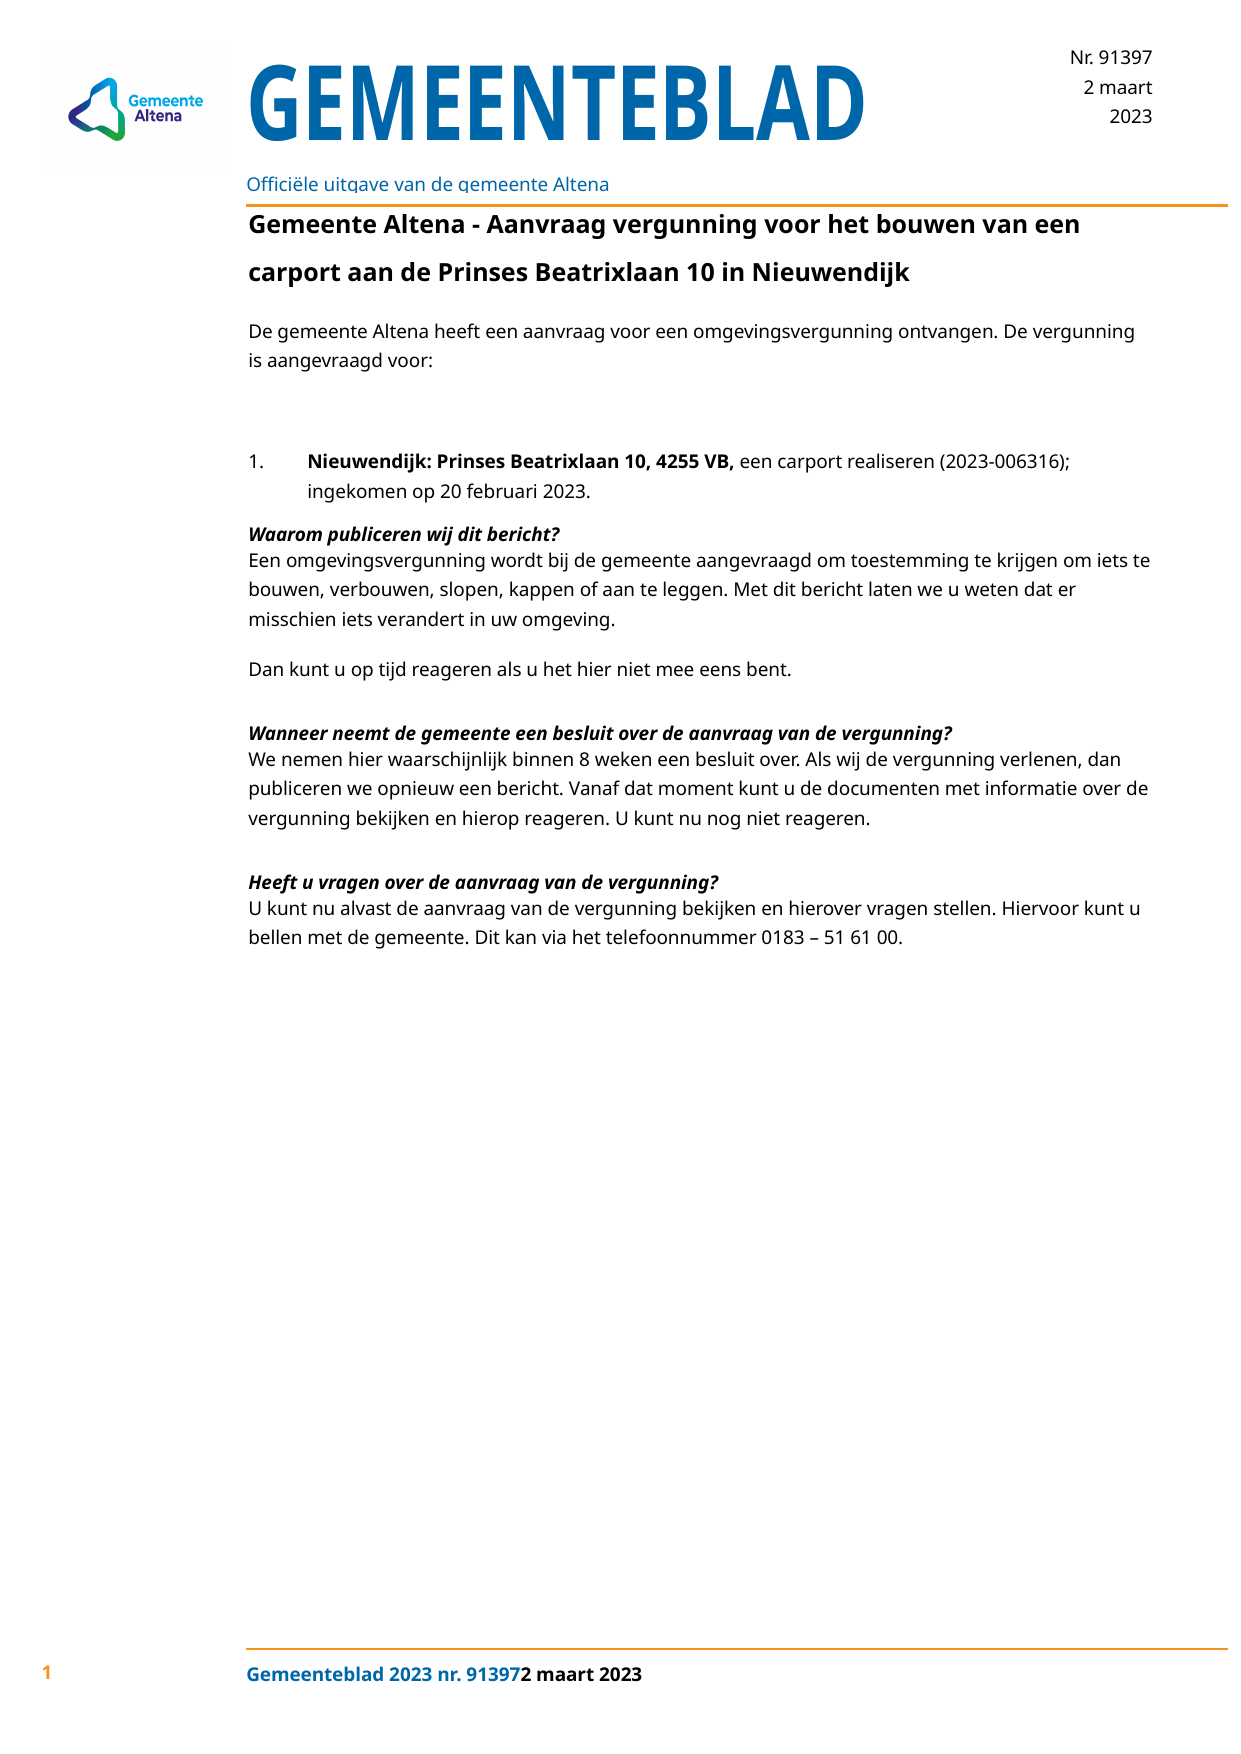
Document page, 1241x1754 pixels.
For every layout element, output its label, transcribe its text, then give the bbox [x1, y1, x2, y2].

text De gemeente Altena heeft een aanvraag voor een omgevingsvergunning ontvangen. De vergunning is aangevraagd voor: [248, 318, 1152, 373]
text Heeft u vragen over de aanvraag van de vergunning? [248, 869, 1152, 895]
text U kunt nu alvast de aanvraag van de vergunning bekijken en hierover vragen stellen. Hiervoor kunt u bellen met de gemeente. Dit kan via het telefoonnummer 0183 – 51 61 00. [248, 895, 1152, 950]
list Nieuwendijk: Prinses Beatrixlaan 10, 4255 VB, een carport realiseren (2023-006316); ingekomen op 20 februari 2023. [248, 448, 1152, 504]
text Een omgevingsvergunning wordt bij de gemeente aangevraagd om toestemming te krijgen om iets te bouwen, verbouwen, slopen, kappen of aan te leggen. Met dit bericht laten we u weten dat er misschien iets verandert in uw omgeving. [248, 547, 1152, 632]
text Gemeente Altena - Aanvraag vergunning voor het bouwen van een carport aan de Prinses Beatrixlaan 10 in Nieuwendijk [248, 207, 1152, 288]
text Dan kunt u op tijd reageren als u het hier niet mee eens bent. [248, 656, 1152, 682]
text Waarom publiceren wij dit bericht? [248, 521, 1152, 547]
text Wanneer neemt de gemeente een besluit over de aanvraag van de vergunning? [248, 720, 1152, 746]
picture [41, 47, 231, 172]
text We nemen hier waarschijnlijk binnen 8 weken een besluit over. Als wij de vergunning verlenen, dan publiceren we opnieuw een bericht. Vanaf dat moment kunt u de documenten met informatie over de vergunning bekijken en hierop reageren. U kunt nu nog niet reageren. [248, 746, 1152, 831]
